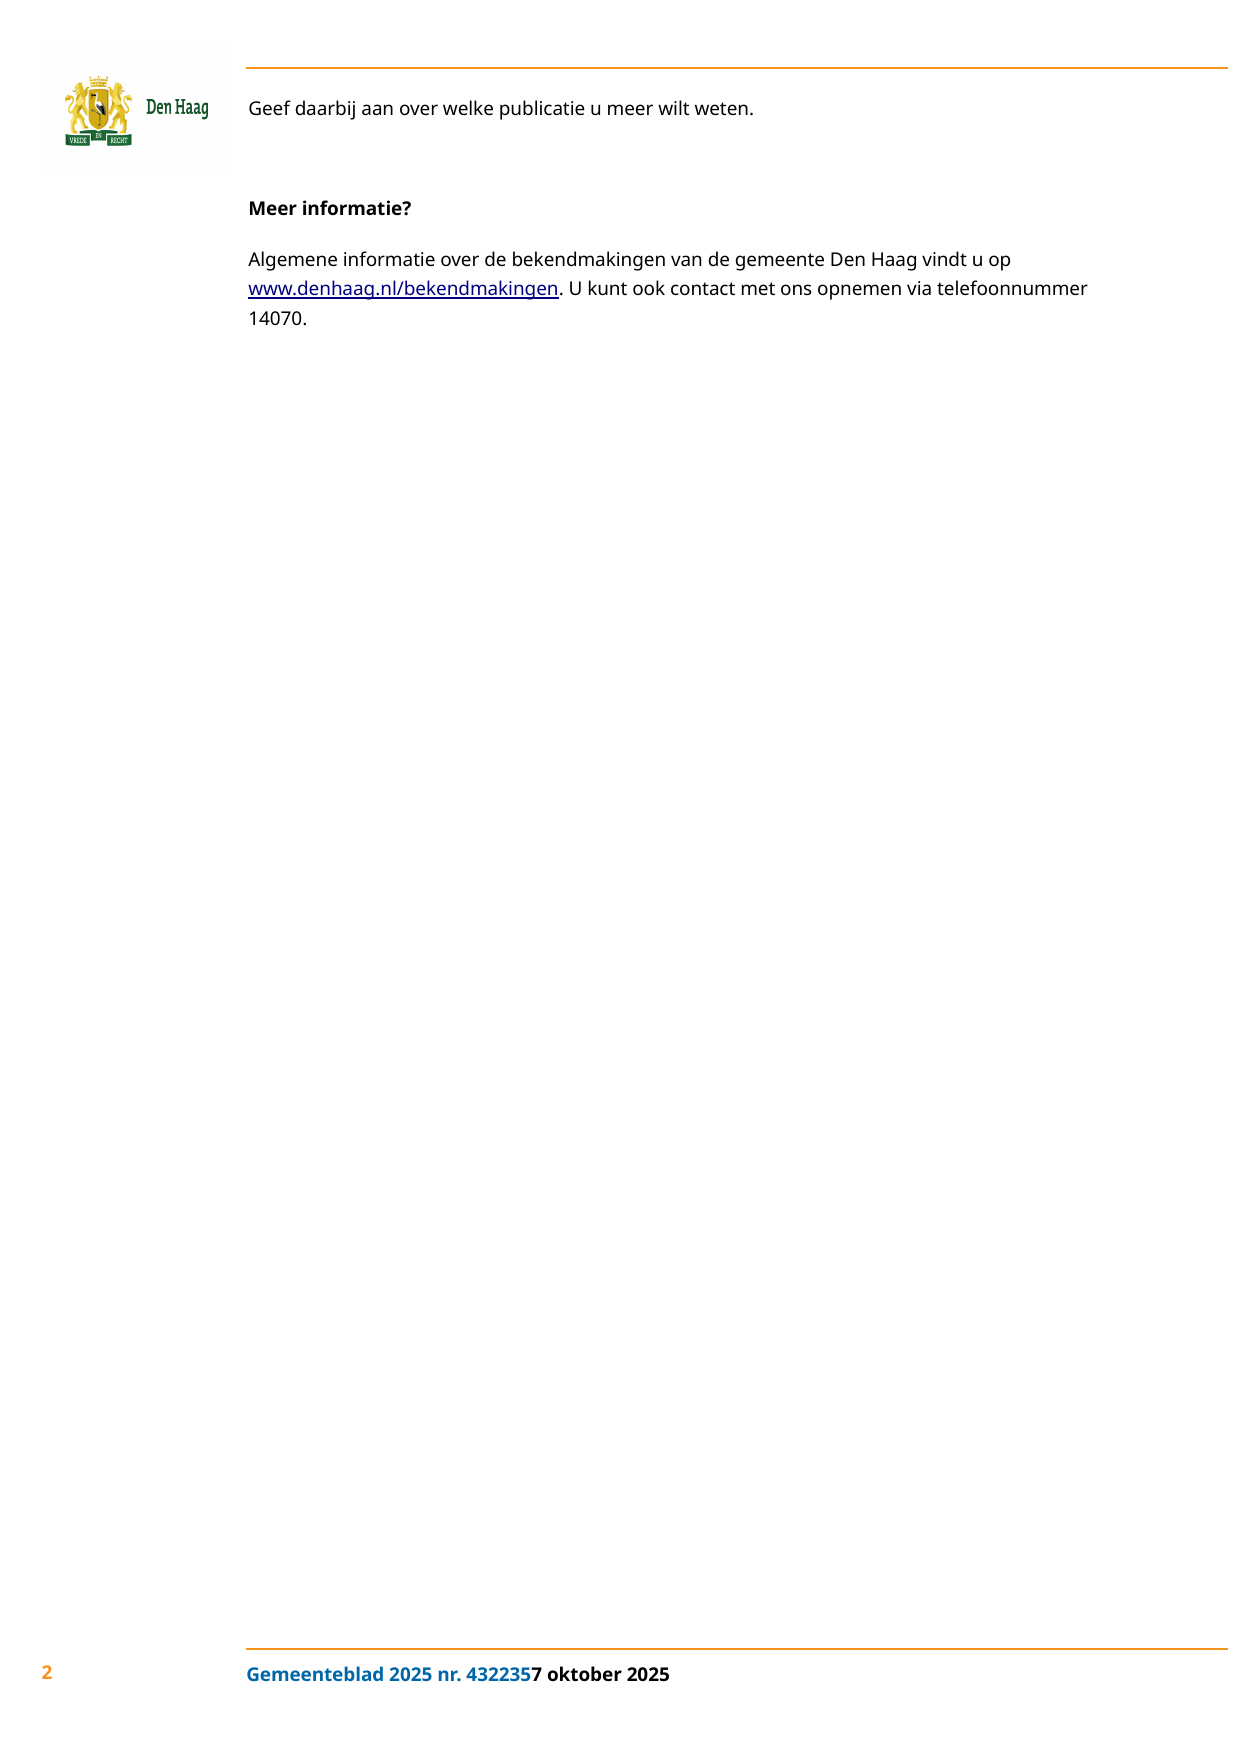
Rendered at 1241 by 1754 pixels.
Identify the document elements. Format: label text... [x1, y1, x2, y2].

picture [41, 47, 231, 172]
text Geef daarbij aan over welke publicatie u meer wilt weten. [248, 95, 1152, 121]
text Meer informatie? [248, 196, 1152, 221]
text Algemene informatie over de bekendmakingen van de gemeente Den Haag vindt u op www.denhaag.nl/bekendmakingen. U kunt ook contact met ons opnemen via telefoonnummer 14070. [248, 246, 1152, 331]
